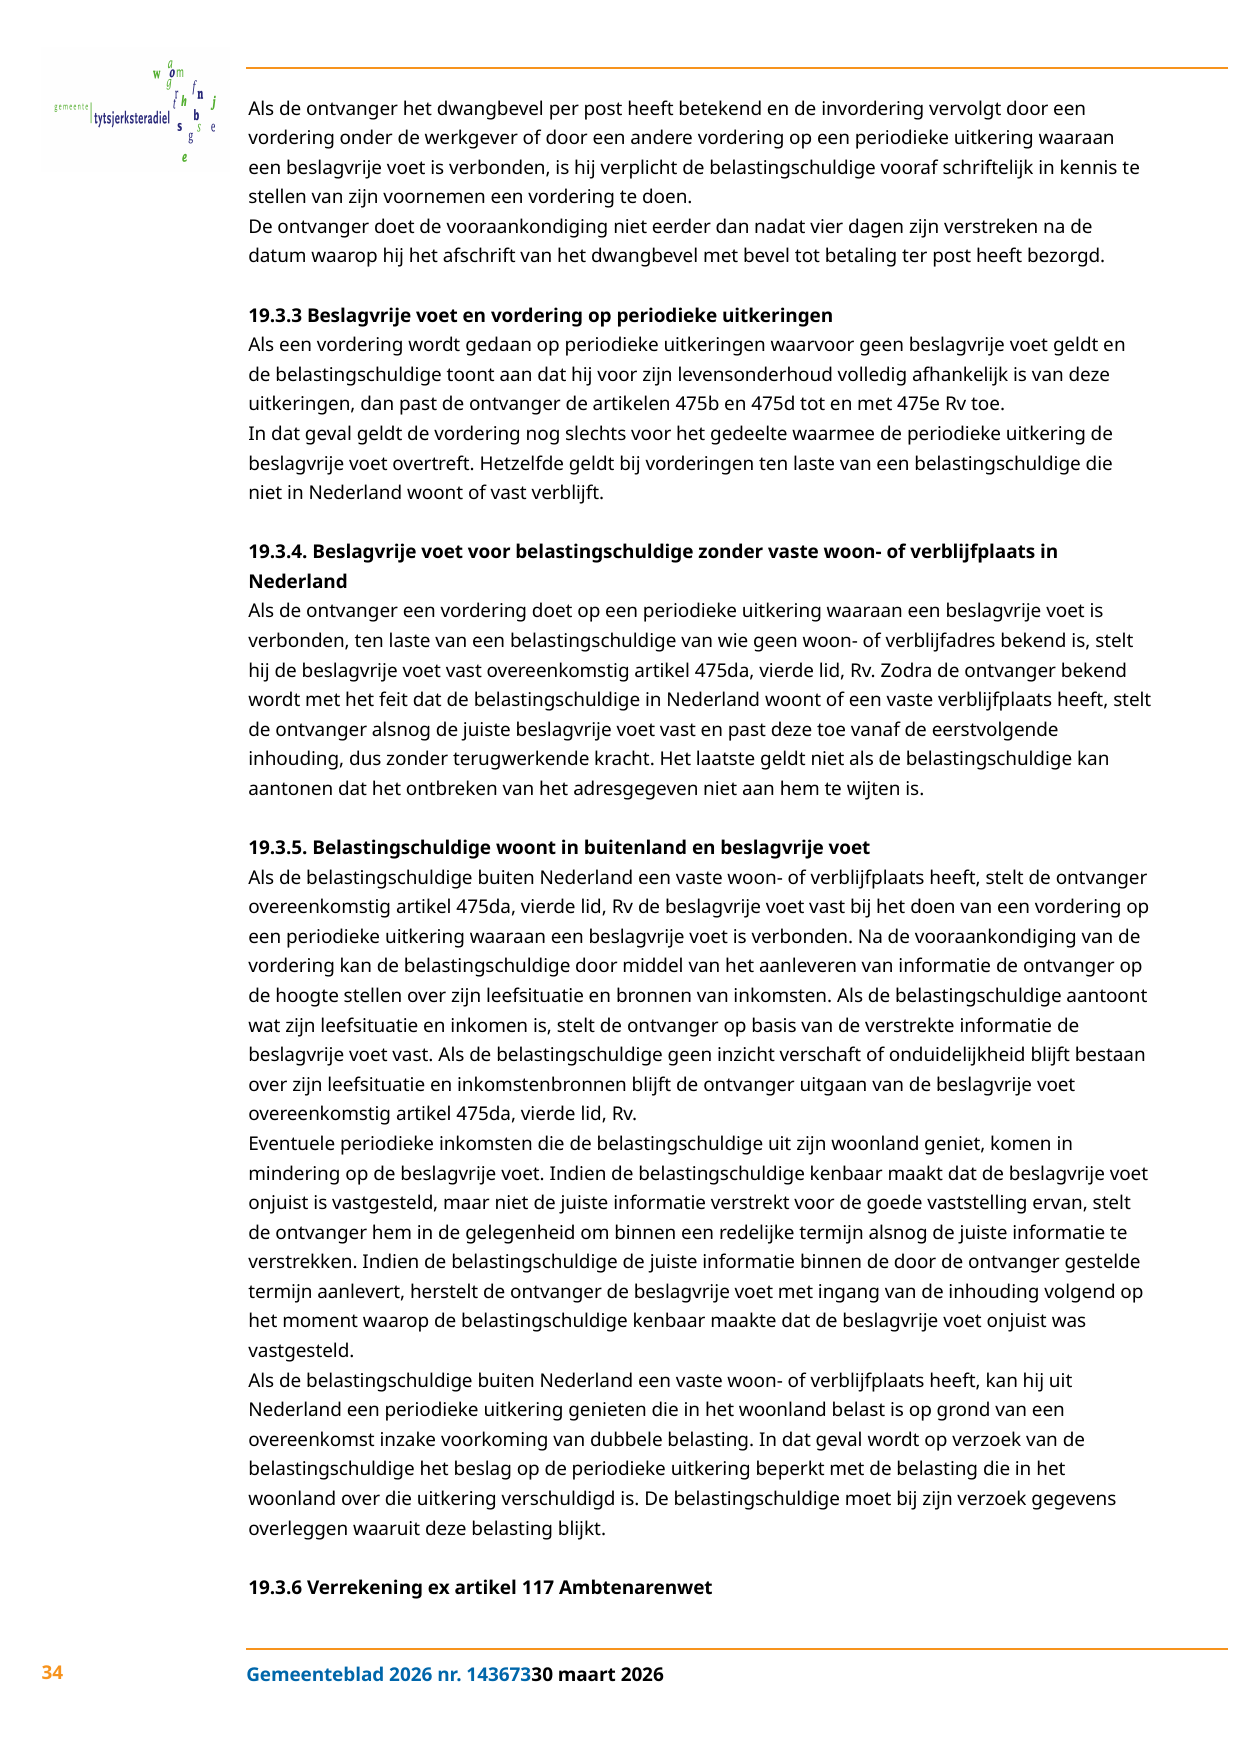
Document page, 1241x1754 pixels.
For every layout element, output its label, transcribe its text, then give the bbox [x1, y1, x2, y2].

text 19.3.3 Beslagvrije voet en vordering op periodieke uitkeringen [248, 302, 1152, 328]
text Als de belastingschuldige buiten Nederland een vaste woon- of verblijfplaats heeft, kan hij uit Nederland een periodieke uitkering genieten die in het woonland belast is op grond van een overeenkomst inzake voorkoming van dubbele belasting. In dat geval wordt op verzoek van de belastingschuldige het beslag op de periodieke uitkering beperkt met de belasting die in het woonland over die uitkering verschuldigd is. De belastingschuldige moet bij zijn verzoek gegevens overleggen waaruit deze belasting blijkt. [248, 1367, 1152, 1541]
text Als de ontvanger een vordering doet op een periodieke uitkering waaraan een beslagvrije voet is verbonden, ten laste van een belastingschuldige van wie geen woon- of verblijfadres bekend is, stelt hij de beslagvrije voet vast overeenkomstig artikel 475da, vierde lid, Rv. Zodra de ontvanger bekend wordt met het feit dat de belastingschuldige in Nederland woont of een vaste verblijfplaats heeft, stelt de ontvanger alsnog de juiste beslagvrije voet vast en past deze toe vanaf de eerstvolgende inhouding, dus zonder terugwerkende kracht. Het laatste geldt niet als de belastingschuldige kan aantonen dat het ontbreken van het adresgegeven niet aan hem te wijten is. [248, 598, 1152, 801]
text 19.3.4. Beslagvrije voet voor belastingschuldige zonder vaste woon- of verblijfplaats in Nederland [248, 538, 1152, 594]
text Als de belastingschuldige buiten Nederland een vaste woon- of verblijfplaats heeft, stelt de ontvanger overeenkomstig artikel 475da, vierde lid, Rv de beslagvrije voet vast bij het doen van een vordering op een periodieke uitkering waaraan een beslagvrije voet is verbonden. Na de vooraankondiging van de vordering kan de belastingschuldige door middel van het aanleveren van informatie de ontvanger op de hoogte stellen over zijn leefsituatie en bronnen van inkomsten. Als de belastingschuldige aantoont wat zijn leefsituatie en inkomen is, stelt de ontvanger op basis van de verstrekte informatie de beslagvrije voet vast. Als de belastingschuldige geen inzicht verschaft of onduidelijkheid blijft bestaan over zijn leefsituatie en inkomstenbronnen blijft de ontvanger uitgaan van de beslagvrije voet overeenkomstig artikel 475da, vierde lid, Rv. [248, 864, 1152, 1126]
text Eventuele periodieke inkomsten die de belastingschuldige uit zijn woonland geniet, komen in mindering op de beslagvrije voet. Indien de belastingschuldige kenbaar maakt dat de beslagvrije voet onjuist is vastgesteld, maar niet de juiste informatie verstrekt voor de goede vaststelling ervan, stelt de ontvanger hem in de gelegenheid om binnen een redelijke termijn alsnog de juiste informatie te verstrekken. Indien de belastingschuldige de juiste informatie binnen de door de ontvanger gestelde termijn aanlevert, herstelt de ontvanger de beslagvrije voet met ingang van de inhouding volgend op het moment waarop de belastingschuldige kenbaar maakte dat de beslagvrije voet onjuist was vastgesteld. [248, 1130, 1152, 1363]
text 19.3.6 Verrekening ex artikel 117 Ambtenarenwet [248, 1574, 1152, 1600]
text Als een vordering wordt gedaan op periodieke uitkeringen waarvoor geen beslagvrije voet geldt en de belastingschuldige toont aan dat hij voor zijn levensonderhoud volledig afhankelijk is van deze uitkeringen, dan past de ontvanger de artikelen 475b en 475d tot en met 475e Rv toe. [248, 331, 1152, 416]
text In dat geval geldt de vordering nog slechts voor het gedeelte waarmee de periodieke uitkering de beslagvrije voet overtreft. Hetzelfde geldt bij vorderingen ten laste van een belastingschuldige die niet in Nederland woont of vast verblijft. [248, 420, 1152, 505]
text De ontvanger doet de vooraankondiging niet eerder dan nadat vier dagen zijn verstreken na de datum waarop hij het afschrift van het dwangbevel met bevel tot betaling ter post heeft bezorgd. [248, 213, 1152, 268]
picture [41, 47, 231, 172]
text Als de ontvanger het dwangbevel per post heeft betekend en de invordering vervolgt door een vordering onder de werkgever of door een andere vordering op een periodieke uitkering waaraan een beslagvrije voet is verbonden, is hij verplicht de belastingschuldige vooraf schriftelijk in kennis te stellen van zijn voornemen een vordering te doen. [248, 95, 1152, 209]
text 19.3.5. Belastingschuldige woont in buitenland en beslagvrije voet [248, 834, 1152, 860]
